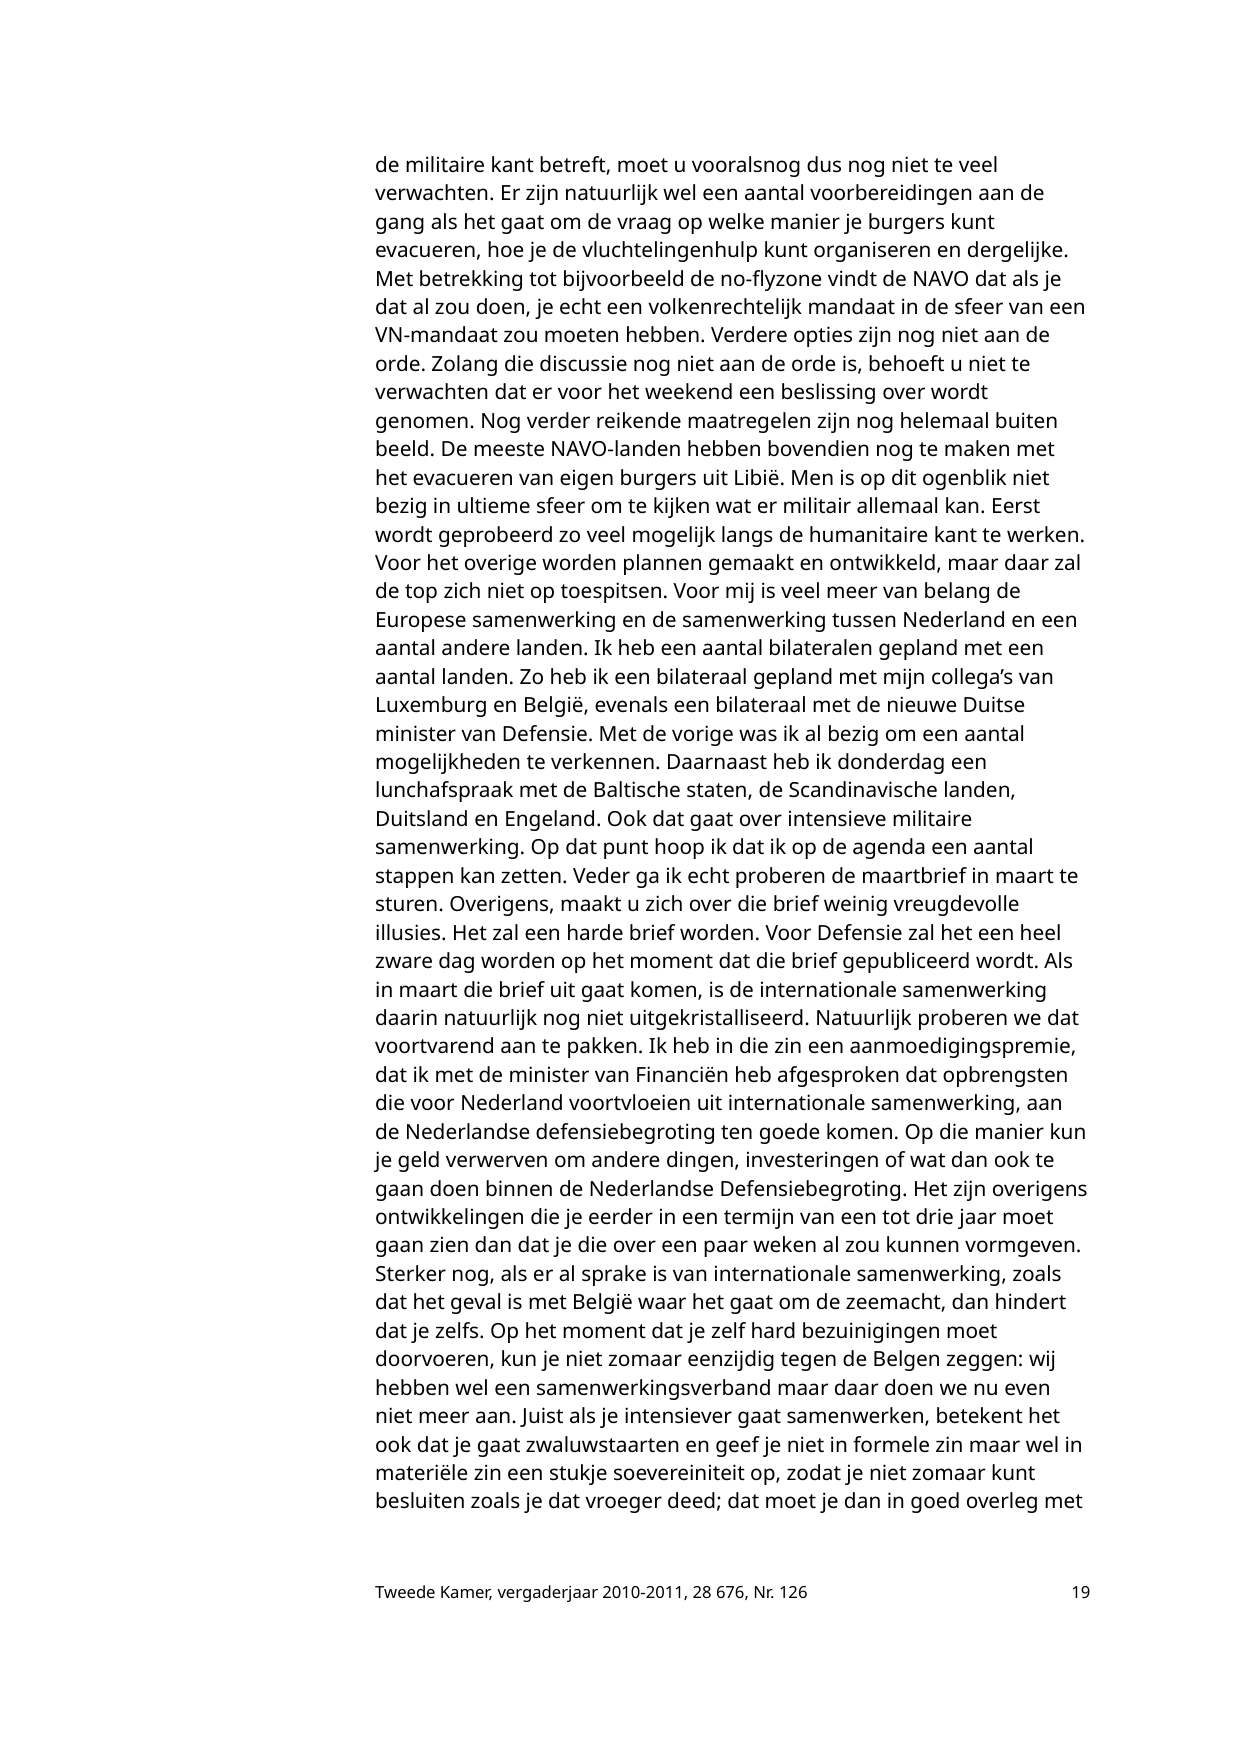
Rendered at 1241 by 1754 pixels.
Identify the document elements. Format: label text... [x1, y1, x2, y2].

text de militaire kant betreft, moet u vooralsnog dus nog niet te veel verwachten. Er zijn natuurlijk wel een aantal voorbereidingen aan de gang als het gaat om de vraag op welke manier je burgers kunt evacueren, hoe je de vluchtelingenhulp kunt organiseren en dergelijke. Met betrekking tot bijvoorbeeld de no-flyzone vindt de NAVO dat als je dat al zou doen, je echt een volkenrechtelijk mandaat in de sfeer van een VN-mandaat zou moeten hebben. Verdere opties zijn nog niet aan de orde. Zolang die discussie nog niet aan de orde is, behoeft u niet te verwachten dat er voor het weekend een beslissing over wordt genomen. Nog verder reikende maatregelen zijn nog helemaal buiten beeld. De meeste NAVO-landen hebben bovendien nog te maken met het evacueren van eigen burgers uit Libië. Men is op dit ogenblik niet bezig in ultieme sfeer om te kijken wat er militair allemaal kan. Eerst wordt geprobeerd zo veel mogelijk langs de humanitaire kant te werken. Voor het overige worden plannen gemaakt en ontwikkeld, maar daar zal de top zich niet op toespitsen. Voor mij is veel meer van belang de Europese samenwerking en de samenwerking tussen Nederland en een aantal andere landen. Ik heb een aantal bilateralen gepland met een aantal landen. Zo heb ik een bilateraal gepland met mijn collega’s van Luxemburg en België, evenals een bilateraal met de nieuwe Duitse minister van Defensie. Met de vorige was ik al bezig om een aantal mogelijkheden te verkennen. Daarnaast heb ik donderdag een lunchafspraak met de Baltische staten, de Scandinavische landen, Duitsland en Engeland. Ook dat gaat over intensieve militaire samenwerking. Op dat punt hoop ik dat ik op de agenda een aantal stappen kan zetten. Veder ga ik echt proberen de maartbrief in maart te sturen. Overigens, maakt u zich over die brief weinig vreugdevolle illusies. Het zal een harde brief worden. Voor Defensie zal het een heel zware dag worden op het moment dat die brief gepubliceerd wordt. Als in maart die brief uit gaat komen, is de internationale samenwerking daarin natuurlijk nog niet uitgekristalliseerd. Natuurlijk proberen we dat voortvarend aan te pakken. Ik heb in die zin een aanmoedigingspremie, dat ik met de minister van Financiën heb afgesproken dat opbrengsten die voor Nederland voortvloeien uit internationale samenwerking, aan de Nederlandse defensiebegroting ten goede komen. Op die manier kun je geld verwerven om andere dingen, investeringen of wat dan ook te gaan doen binnen de Nederlandse Defensiebegroting. Het zijn overigens ontwikkelingen die je eerder in een termijn van een tot drie jaar moet gaan zien dan dat je die over een paar weken al zou kunnen vormgeven. Sterker nog, als er al sprake is van internationale samenwerking, zoals dat het geval is met België waar het gaat om de zeemacht, dan hindert dat je zelfs. Op het moment dat je zelf hard bezuinigingen moet doorvoeren, kun je niet zomaar eenzijdig tegen de Belgen zeggen: wij hebben wel een samenwerkingsverband maar daar doen we nu even niet meer aan. Juist als je intensiever gaat samenwerken, betekent het ook dat je gaat zwaluwstaarten en geef je niet in formele zin maar wel in materiële zin een stukje soevereiniteit op, zodat je niet zomaar kunt besluiten zoals je dat vroeger deed; dat moet je dan in goed overleg met [375, 150, 1090, 1515]
